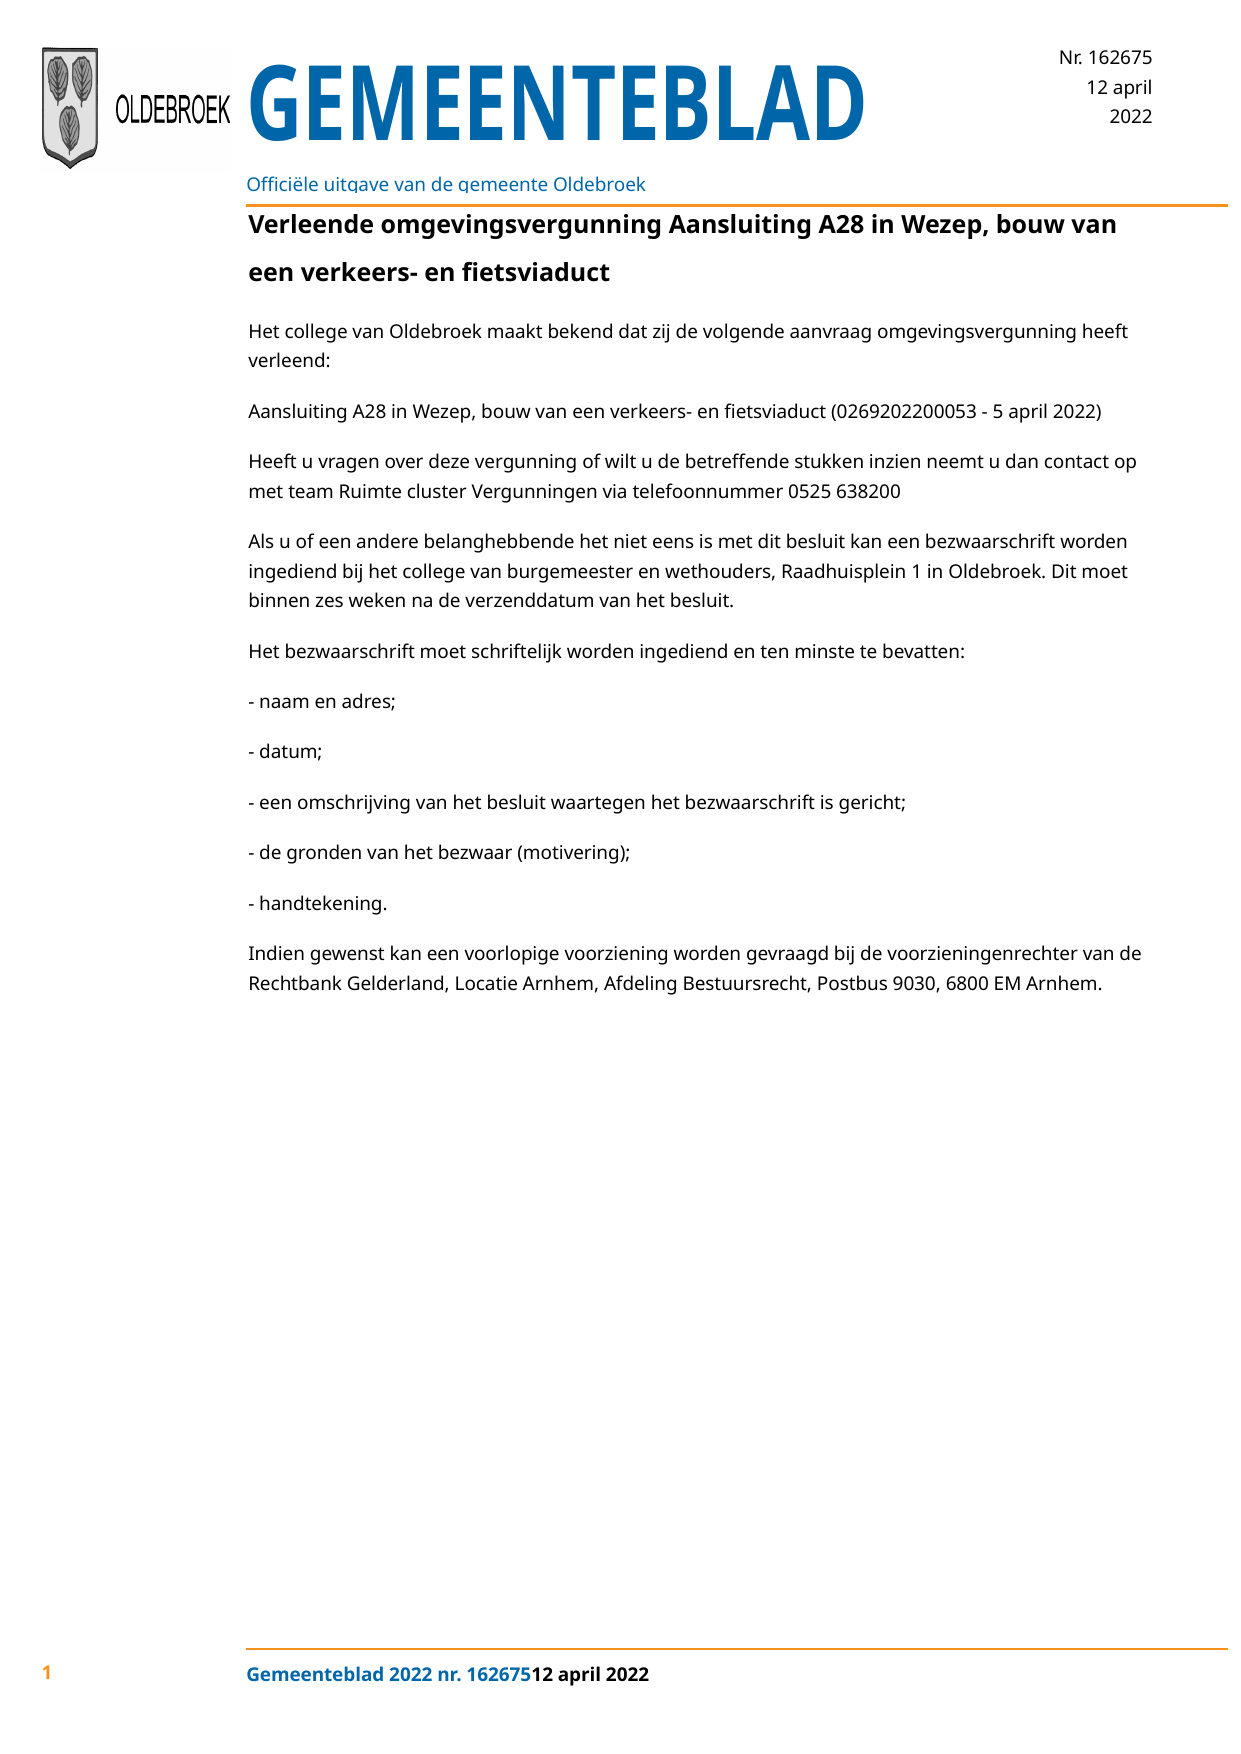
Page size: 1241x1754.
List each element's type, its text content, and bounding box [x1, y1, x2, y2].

text - datum; [248, 739, 1152, 764]
text Indien gewenst kan een voorlopige voorziening worden gevraagd bij de voorzieningenrechter van de Rechtbank Gelderland, Locatie Arnhem, Afdeling Bestuursrecht, Postbus 9030, 6800 EM Arnhem. [248, 940, 1152, 996]
text - handtekening. [248, 890, 1152, 916]
text Het college van Oldebroek maakt bekend dat zij de volgende aanvraag omgevingsvergunning heeft verleend: [248, 318, 1152, 373]
text - een omschrijving van het besluit waartegen het bezwaarschrift is gericht; [248, 789, 1152, 815]
text Aansluiting A28 in Wezep, bouw van een verkeers- en fietsviaduct (0269202200053 - 5 april 2022) [248, 398, 1152, 424]
text Als u of een andere belanghebbende het niet eens is met dit besluit kan een bezwaarschrift worden ingediend bij het college van burgemeester en wethouders, Raadhuisplein 1 in Oldebroek. Dit moet binnen zes weken na de verzenddatum van het besluit. [248, 528, 1152, 613]
text Heeft u vragen over deze vergunning of wilt u de betreffende stukken inzien neemt u dan contact op met team Ruimte cluster Vergunningen via telefoonnummer 0525 638200 [248, 448, 1152, 504]
text Het bezwaarschrift moet schriftelijk worden ingediend en ten minste te bevatten: [248, 638, 1152, 664]
text - naam en adres; [248, 688, 1152, 714]
text Verleende omgevingsvergunning Aansluiting A28 in Wezep, bouw van een verkeers- en fietsviaduct [248, 207, 1152, 288]
picture [41, 47, 231, 172]
text - de gronden van het bezwaar (motivering); [248, 839, 1152, 865]
